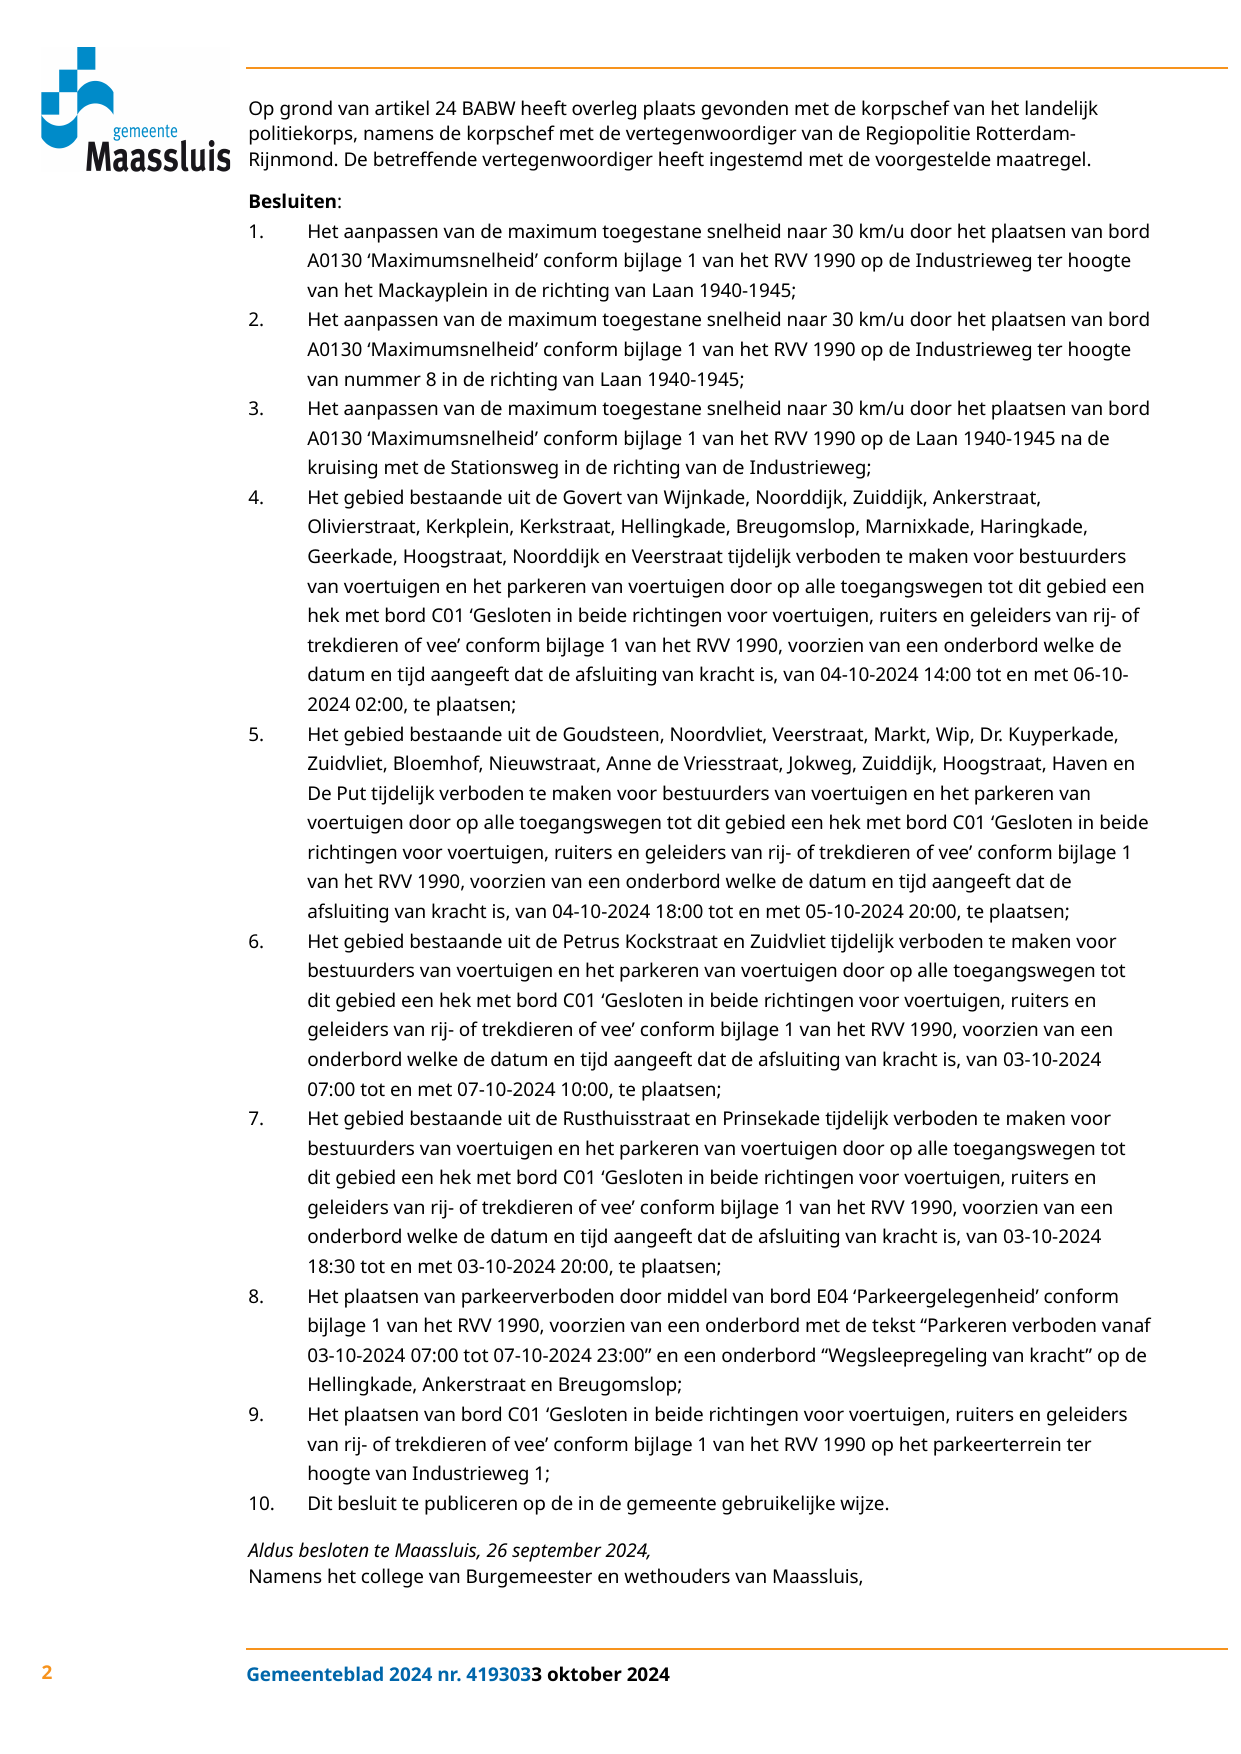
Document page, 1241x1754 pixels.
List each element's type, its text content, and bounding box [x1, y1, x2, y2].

text Op grond van artikel 24 BABW heeft overleg plaats gevonden met de korpschef van het landelijk politiekorps, namens de korpschef met de vertegenwoordiger van de Regiopolitie Rotterdam-Rijnmond. De betreffende vertegenwoordiger heeft ingestemd met de voorgestelde maatregel. [248, 95, 1152, 172]
list Het gebied bestaande uit de Goudsteen, Noordvliet, Veerstraat, Markt, Wip, Dr. Kuyperkade, Zuidvliet, Bloemhof, Nieuwstraat, Anne de Vriesstraat, Jokweg, Zuiddijk, Hoogstraat, Haven en De Put tijdelijk verboden te maken voor bestuurders van voertuigen en het parkeren van voertuigen door op alle toegangswegen tot dit gebied een hek met bord C01 ‘Gesloten in beide richtingen voor voertuigen, ruiters en geleiders van rij- of trekdieren of vee’ conform bijlage 1 van het RVV 1990, voorzien van een onderbord welke de datum en tijd aangeeft dat de afsluiting van kracht is, van 04-10-2024 18:00 tot en met 05-10-2024 20:00, te plaatsen; [248, 721, 1152, 924]
list Het gebied bestaande uit de Govert van Wijnkade, Noorddijk, Zuiddijk, Ankerstraat, Olivierstraat, Kerkplein, Kerkstraat, Hellingkade, Breugomslop, Marnixkade, Haringkade, Geerkade, Hoogstraat, Noorddijk en Veerstraat tijdelijk verboden te maken voor bestuurders van voertuigen en het parkeren van voertuigen door op alle toegangswegen tot dit gebied een hek met bord C01 ‘Gesloten in beide richtingen voor voertuigen, ruiters en geleiders van rij- of trekdieren of vee’ conform bijlage 1 van het RVV 1990, voorzien van een onderbord welke de datum en tijd aangeeft dat de afsluiting van kracht is, van 04-10-2024 14:00 tot en met 06-10-2024 02:00, te plaatsen; [248, 484, 1152, 717]
list Het aanpassen van de maximum toegestane snelheid naar 30 km/u door het plaatsen van bord A0130 ‘Maximumsnelheid’ conform bijlage 1 van het RVV 1990 op de Industrieweg ter hoogte van het Mackayplein in de richting van Laan 1940-1945; [248, 218, 1152, 303]
picture [41, 47, 77, 92]
list Het plaatsen van parkeerverboden door middel van bord E04 ‘Parkeergelegenheid’ conform bijlage 1 van het RVV 1990, voorzien van een onderbord met de tekst “Parkeren verboden vanaf 03-10-2024 07:00 tot 07-10-2024 23:00” en een onderbord “Wegsleepregeling van kracht” op de Hellingkade, Ankerstraat en Breugomslop; [248, 1283, 1152, 1397]
text Besluiten: [248, 188, 1152, 214]
list Het plaatsen van bord C01 ‘Gesloten in beide richtingen voor voertuigen, ruiters en geleiders van rij- of trekdieren of vee’ conform bijlage 1 van het RVV 1990 op het parkeerterrein ter hoogte van Industrieweg 1; [248, 1401, 1152, 1486]
list Het aanpassen van de maximum toegestane snelheid naar 30 km/u door het plaatsen van bord A0130 ‘Maximumsnelheid’ conform bijlage 1 van het RVV 1990 op de Industrieweg ter hoogte van nummer 8 in de richting van Laan 1940-1945; [248, 307, 1152, 391]
list Het gebied bestaande uit de Petrus Kockstraat en Zuidvliet tijdelijk verboden te maken voor bestuurders van voertuigen en het parkeren van voertuigen door op alle toegangswegen tot dit gebied een hek met bord C01 ‘Gesloten in beide richtingen voor voertuigen, ruiters en geleiders van rij- of trekdieren of vee’ conform bijlage 1 van het RVV 1990, voorzien van een onderbord welke de datum en tijd aangeeft dat de afsluiting van kracht is, van 03-10-2024 07:00 tot en met 07-10-2024 10:00, te plaatsen; [248, 928, 1152, 1101]
text Namens het college van Burgemeester en wethouders van Maassluis, [248, 1563, 1152, 1589]
list Dit besluit te publiceren op de in de gemeente gebruikelijke wijze. [248, 1490, 1152, 1516]
list Het aanpassen van de maximum toegestane snelheid naar 30 km/u door het plaatsen van bord A0130 ‘Maximumsnelheid’ conform bijlage 1 van het RVV 1990 op de Laan 1940-1945 na de kruising met de Stationsweg in de richting van de Industrieweg; [248, 395, 1152, 480]
list Het gebied bestaande uit de Rusthuisstraat en Prinsekade tijdelijk verboden te maken voor bestuurders van voertuigen en het parkeren van voertuigen door op alle toegangswegen tot dit gebied een hek met bord C01 ‘Gesloten in beide richtingen voor voertuigen, ruiters en geleiders van rij- of trekdieren of vee’ conform bijlage 1 van het RVV 1990, voorzien van een onderbord welke de datum en tijd aangeeft dat de afsluiting van kracht is, van 03-10-2024 18:30 tot en met 03-10-2024 20:00, te plaatsen; [248, 1105, 1152, 1279]
text Aldus besloten te Maassluis, 26 september 2024, [248, 1538, 1152, 1563]
picture [41, 47, 231, 172]
